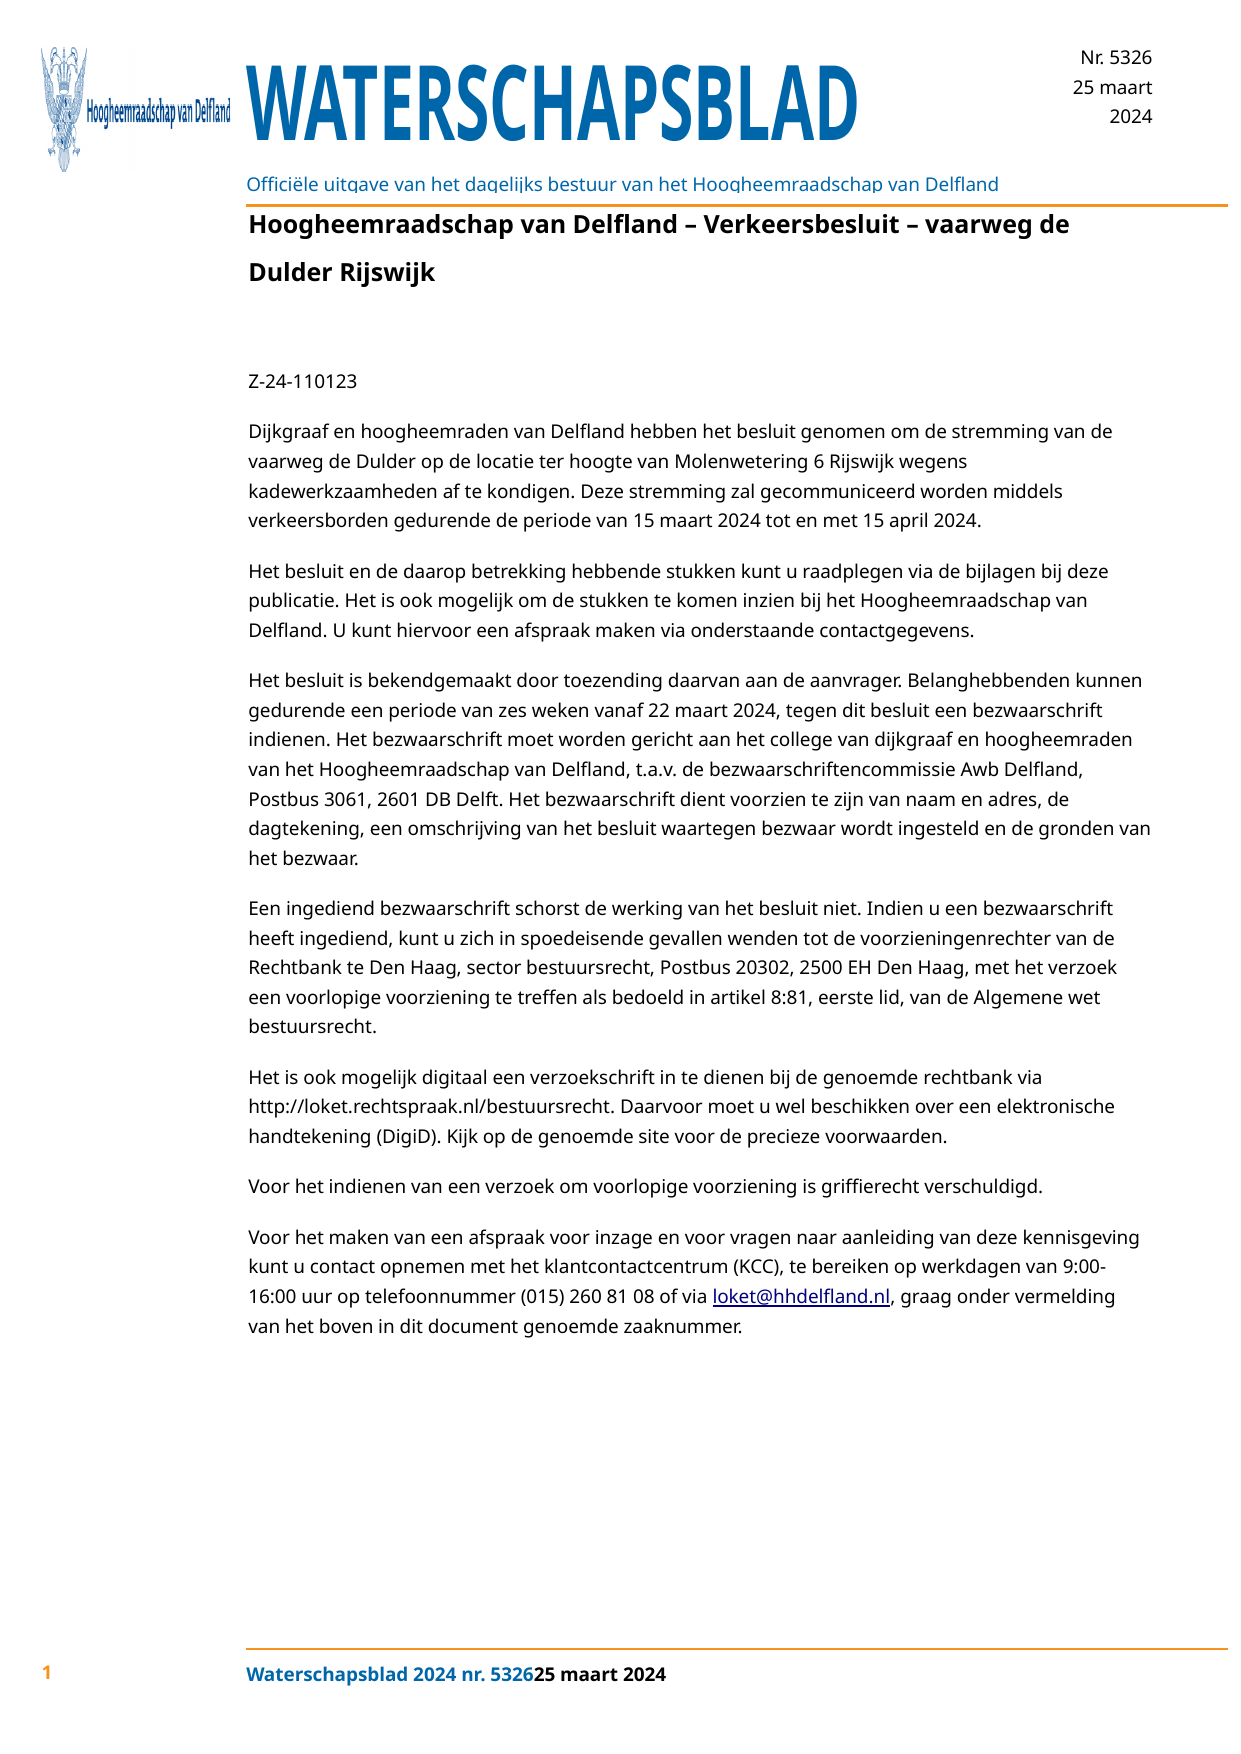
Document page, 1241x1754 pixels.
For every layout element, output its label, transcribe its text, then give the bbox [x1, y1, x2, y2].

text Het besluit is bekendgemaakt door toezending daarvan aan de aanvrager. Belanghebbenden kunnen gedurende een periode van zes weken vanaf 22 maart 2024, tegen dit besluit een bezwaarschrift indienen. Het bezwaarschrift moet worden gericht aan het college van dijkgraaf en hoogheemraden van het Hoogheemraadschap van Delfland, t.a.v. de bezwaarschriftencommissie Awb Delfland, Postbus 3061, 2601 DB Delft. Het bezwaarschrift dient voorzien te zijn van naam en adres, de dagtekening, een omschrijving van het besluit waartegen bezwaar wordt ingesteld en de gronden van het bezwaar. [248, 667, 1152, 871]
text Voor het indienen van een verzoek om voorlopige voorziening is griffierecht verschuldigd. [248, 1174, 1152, 1199]
text Het besluit en de daarop betrekking hebbende stukken kunt u raadplegen via de bijlagen bij deze publicatie. Het is ook mogelijk om de stukken te komen inzien bij het Hoogheemraadschap van Delfland. U kunt hiervoor een afspraak maken via onderstaande contactgegevens. [248, 558, 1152, 643]
text Z-24-110123 [248, 368, 1152, 394]
text Hoogheemraadschap van Delfland – Verkeersbesluit – vaarweg de Dulder Rijswijk [248, 207, 1152, 288]
text Voor het maken van een afspraak voor inzage en voor vragen naar aanleiding van deze kennisgeving kunt u contact opnemen met het klantcontactcentrum (KCC), te bereiken op werkdagen van 9:00-16:00 uur op telefoonnummer (015) 260 81 08 of via loket@hhdelfland.nl, graag onder vermelding van het boven in dit document genoemde zaaknummer. [248, 1224, 1152, 1339]
text Een ingediend bezwaarschrift schorst de werking van het besluit niet. Indien u een bezwaarschrift heeft ingediend, kunt u zich in spoedeisende gevallen wenden tot de voorzieningenrechter van de Rechtbank te Den Haag, sector bestuursrecht, Postbus 20302, 2500 EH Den Haag, met het verzoek een voorlopige voorziening te treffen als bedoeld in artikel 8:81, eerste lid, van de Algemene wet bestuursrecht. [248, 895, 1152, 1039]
text Dijkgraaf en hoogheemraden van Delfland hebben het besluit genomen om de stremming van de vaarweg de Dulder op de locatie ter hoogte van Molenwetering 6 Rijswijk wegens kadewerkzaamheden af te kondigen. Deze stremming zal gecommuniceerd worden middels verkeersborden gedurende de periode van 15 maart 2024 tot en met 15 april 2024. [248, 419, 1152, 533]
picture [41, 47, 231, 172]
text Het is ook mogelijk digitaal een verzoekschrift in te dienen bij de genoemde rechtbank via http://loket.rechtspraak.nl/bestuursrecht. Daarvoor moet u wel beschikken over een elektronische handtekening (DigiD). Kijk op de genoemde site voor de precieze voorwaarden. [248, 1064, 1152, 1149]
